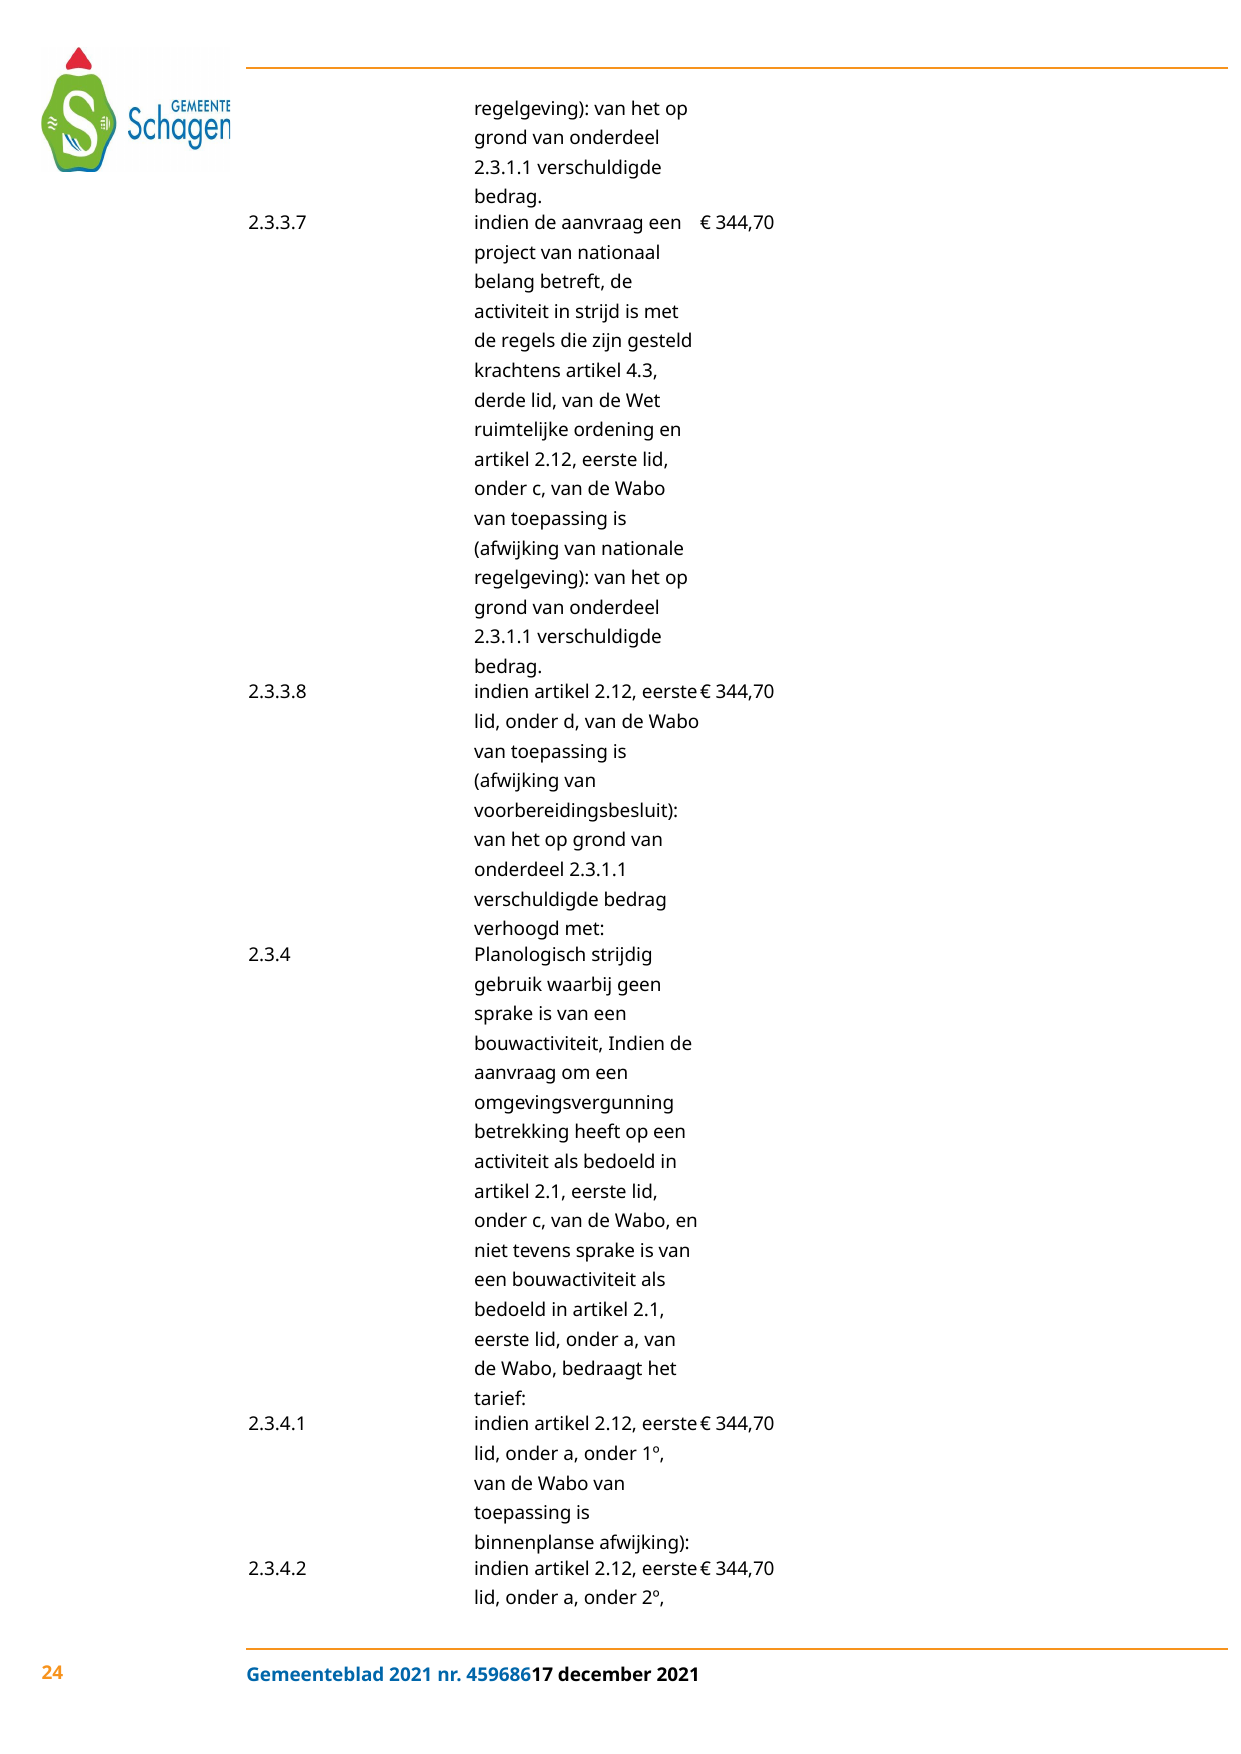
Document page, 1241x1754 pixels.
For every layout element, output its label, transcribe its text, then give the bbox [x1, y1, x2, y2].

table_cell € 344,70 [700, 1555, 926, 1610]
table_cell indien artikel 2.12, eerste lid, onder a, onder 2º, [474, 1555, 700, 1610]
table_cell [926, 941, 1152, 1411]
table_cell [926, 95, 1152, 209]
table_cell € 344,70 [700, 679, 926, 941]
table_cell 2.3.4.2 [248, 1555, 474, 1610]
table_cell [248, 95, 474, 209]
table_cell [926, 1411, 1152, 1555]
table_cell indien de aanvraag een project van nationaal belang betreft, de activiteit in strijd is met de regels die zijn gesteld krachtens artikel 4.3, derde lid, van de Wet ruimtelijke ordening en artikel 2.12, eerste lid, onder c, van de Wabo van toepassing is (afwijking van nationale regelgeving): van het op grond van onderdeel 2.3.1.1 verschuldigde bedrag. [474, 209, 700, 679]
table_cell 2.3.3.7 [248, 209, 474, 679]
table_cell regelgeving): van het op grond van onderdeel 2.3.1.1 verschuldigde bedrag. [474, 95, 700, 209]
table_cell 2.3.4.1 [248, 1411, 474, 1555]
table_cell indien artikel 2.12, eerste lid, onder d, van de Wabo van toepassing is (afwijking van voorbereidingsbesluit): van het op grond van onderdeel 2.3.1.1 verschuldigde bedrag verhoogd met: [474, 679, 700, 941]
picture [41, 47, 231, 172]
table_cell [700, 95, 926, 209]
table_cell indien artikel 2.12, eerste lid, onder a, onder 1º, van de Wabo van toepassing is binnenplanse afwijking): [474, 1411, 700, 1555]
table_cell € 344,70 [700, 1411, 926, 1555]
table_cell [926, 209, 1152, 679]
table_cell € 344,70 [700, 209, 926, 679]
table_cell [926, 1555, 1152, 1610]
table_cell [700, 941, 926, 1411]
table_cell 2.3.3.8 [248, 679, 474, 941]
table_cell 2.3.4 [248, 941, 474, 1411]
table_cell [926, 679, 1152, 941]
table_cell Planologisch strijdig gebruik waarbij geen sprake is van een bouwactiviteit, Indien de aanvraag om een omgevingsvergunning betrekking heeft op een activiteit als bedoeld in artikel 2.1, eerste lid, onder c, van de Wabo, en niet tevens sprake is van een bouwactiviteit als bedoeld in artikel 2.1, eerste lid, onder a, van de Wabo, bedraagt het tarief: [474, 941, 700, 1411]
